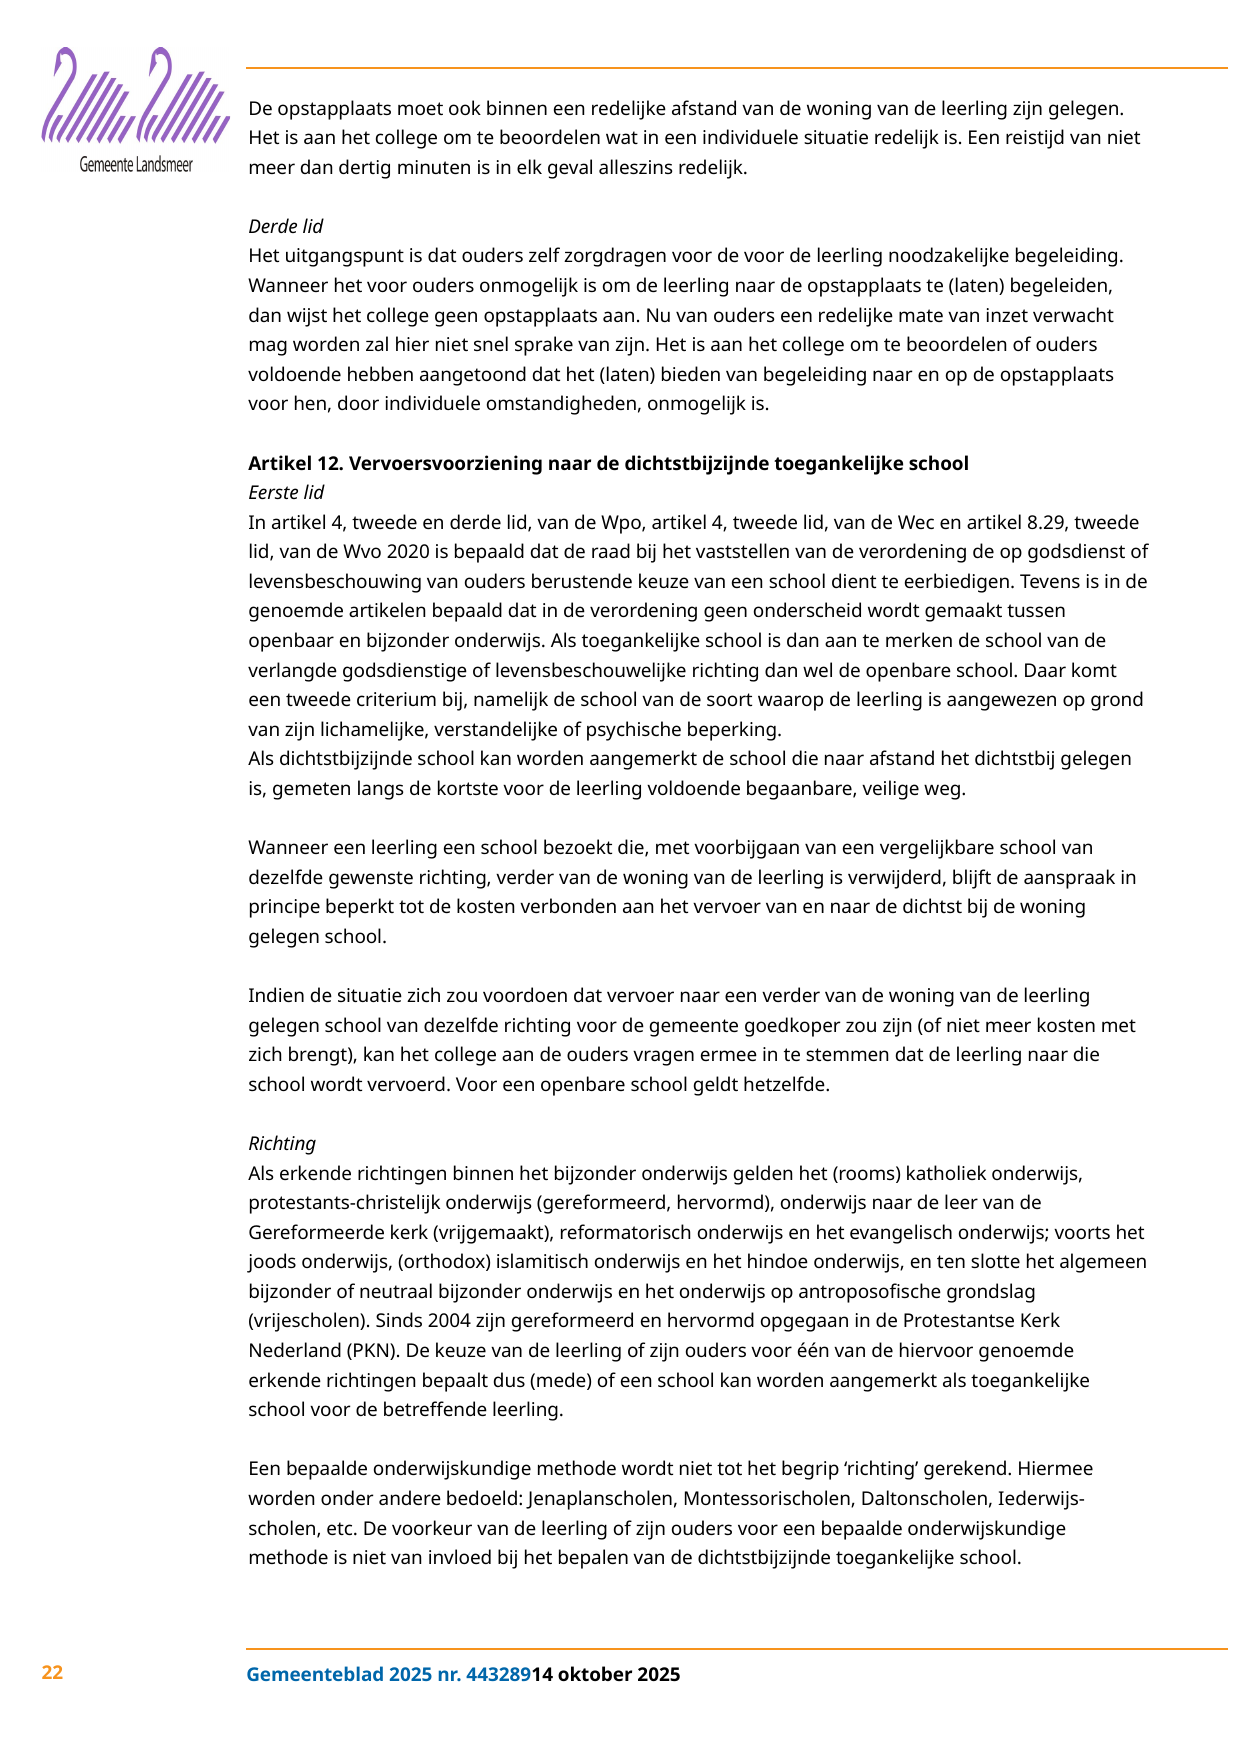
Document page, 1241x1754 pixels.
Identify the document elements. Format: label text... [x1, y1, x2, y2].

text Indien de situatie zich zou voordoen dat vervoer naar een verder van de woning van de leerling gelegen school van dezelfde richting voor de gemeente goedkoper zou zijn (of niet meer kosten met zich brengt), kan het college aan de ouders vragen ermee in te stemmen dat de leerling naar die school wordt vervoerd. Voor een openbare school geldt hetzelfde. [248, 982, 1152, 1097]
text Derde lid [248, 213, 1152, 239]
text Het uitgangspunt is dat ouders zelf zorgdragen voor de voor de leerling noodzakelijke begeleiding. Wanneer het voor ouders onmogelijk is om de leerling naar de opstapplaats te (laten) begeleiden, dan wijst het college geen opstapplaats aan. Nu van ouders een redelijke mate van inzet verwacht mag worden zal hier niet snel sprake van zijn. Het is aan het college om te beoordelen of ouders voldoende hebben aangetoond dat het (laten) bieden van begeleiding naar en op de opstapplaats voor hen, door individuele omstandigheden, onmogelijk is. [248, 243, 1152, 416]
text Een bepaalde onderwijskundige methode wordt niet tot het begrip ‘richting’ gerekend. Hiermee worden onder andere bedoeld: Jenaplanscholen, Montessorischolen, Daltonscholen, Iederwijs-scholen, etc. De voorkeur van de leerling of zijn ouders voor een bepaalde onderwijskundige methode is niet van invloed bij het bepalen van de dichtstbijzijnde toegankelijke school. [248, 1456, 1152, 1570]
picture [41, 47, 231, 172]
text In artikel 4, tweede en derde lid, van de Wpo, artikel 4, tweede lid, van de Wec en artikel 8.29, tweede lid, van de Wvo 2020 is bepaald dat de raad bij het vaststellen van de verordening de op godsdienst of levensbeschouwing van ouders berustende keuze van een school dient te eerbiedigen. Tevens is in de genoemde artikelen bepaald dat in de verordening geen onderscheid wordt gemaakt tussen openbaar en bijzonder onderwijs. Als toegankelijke school is dan aan te merken de school van de verlangde godsdienstige of levensbeschouwelijke richting dan wel de openbare school. Daar komt een tweede criterium bij, namelijk de school van de soort waarop de leerling is aangewezen op grond van zijn lichamelijke, verstandelijke of psychische beperking. [248, 509, 1152, 742]
text Eerste lid [248, 479, 1152, 505]
text Richting [248, 1130, 1152, 1156]
text Als erkende richtingen binnen het bijzonder onderwijs gelden het (rooms) katholiek onderwijs, protestants-christelijk onderwijs (gereformeerd, hervormd), onderwijs naar de leer van de Gereformeerde kerk (vrijgemaakt), reformatorisch onderwijs en het evangelisch onderwijs; voorts het joods onderwijs, (orthodox) islamitisch onderwijs en het hindoe onderwijs, en ten slotte het algemeen bijzonder of neutraal bijzonder onderwijs en het onderwijs op antroposofische grondslag (vrijescholen). Sinds 2004 zijn gereformeerd en hervormd opgegaan in de Protestantse Kerk Nederland (PKN). De keuze van de leerling of zijn ouders voor één van de hiervoor genoemde erkende richtingen bepaalt dus (mede) of een school kan worden aangemerkt als toegankelijke school voor de betreffende leerling. [248, 1160, 1152, 1422]
text De opstapplaats moet ook binnen een redelijke afstand van de woning van de leerling zijn gelegen. Het is aan het college om te beoordelen wat in een individuele situatie redelijk is. Een reistijd van niet meer dan dertig minuten is in elk geval alleszins redelijk. [248, 95, 1152, 180]
text Wanneer een leerling een school bezoekt die, met voorbijgaan van een vergelijkbare school van dezelfde gewenste richting, verder van de woning van de leerling is verwijderd, blijft de aanspraak in principe beperkt tot de kosten verbonden aan het vervoer van en naar de dichtst bij de woning gelegen school. [248, 834, 1152, 949]
text Als dichtstbijzijnde school kan worden aangemerkt de school die naar afstand het dichtstbij gelegen is, gemeten langs de kortste voor de leerling voldoende begaanbare, veilige weg. [248, 746, 1152, 801]
text Artikel 12. Vervoersvoorziening naar de dichtstbijzijnde toegankelijke school [248, 450, 1152, 476]
